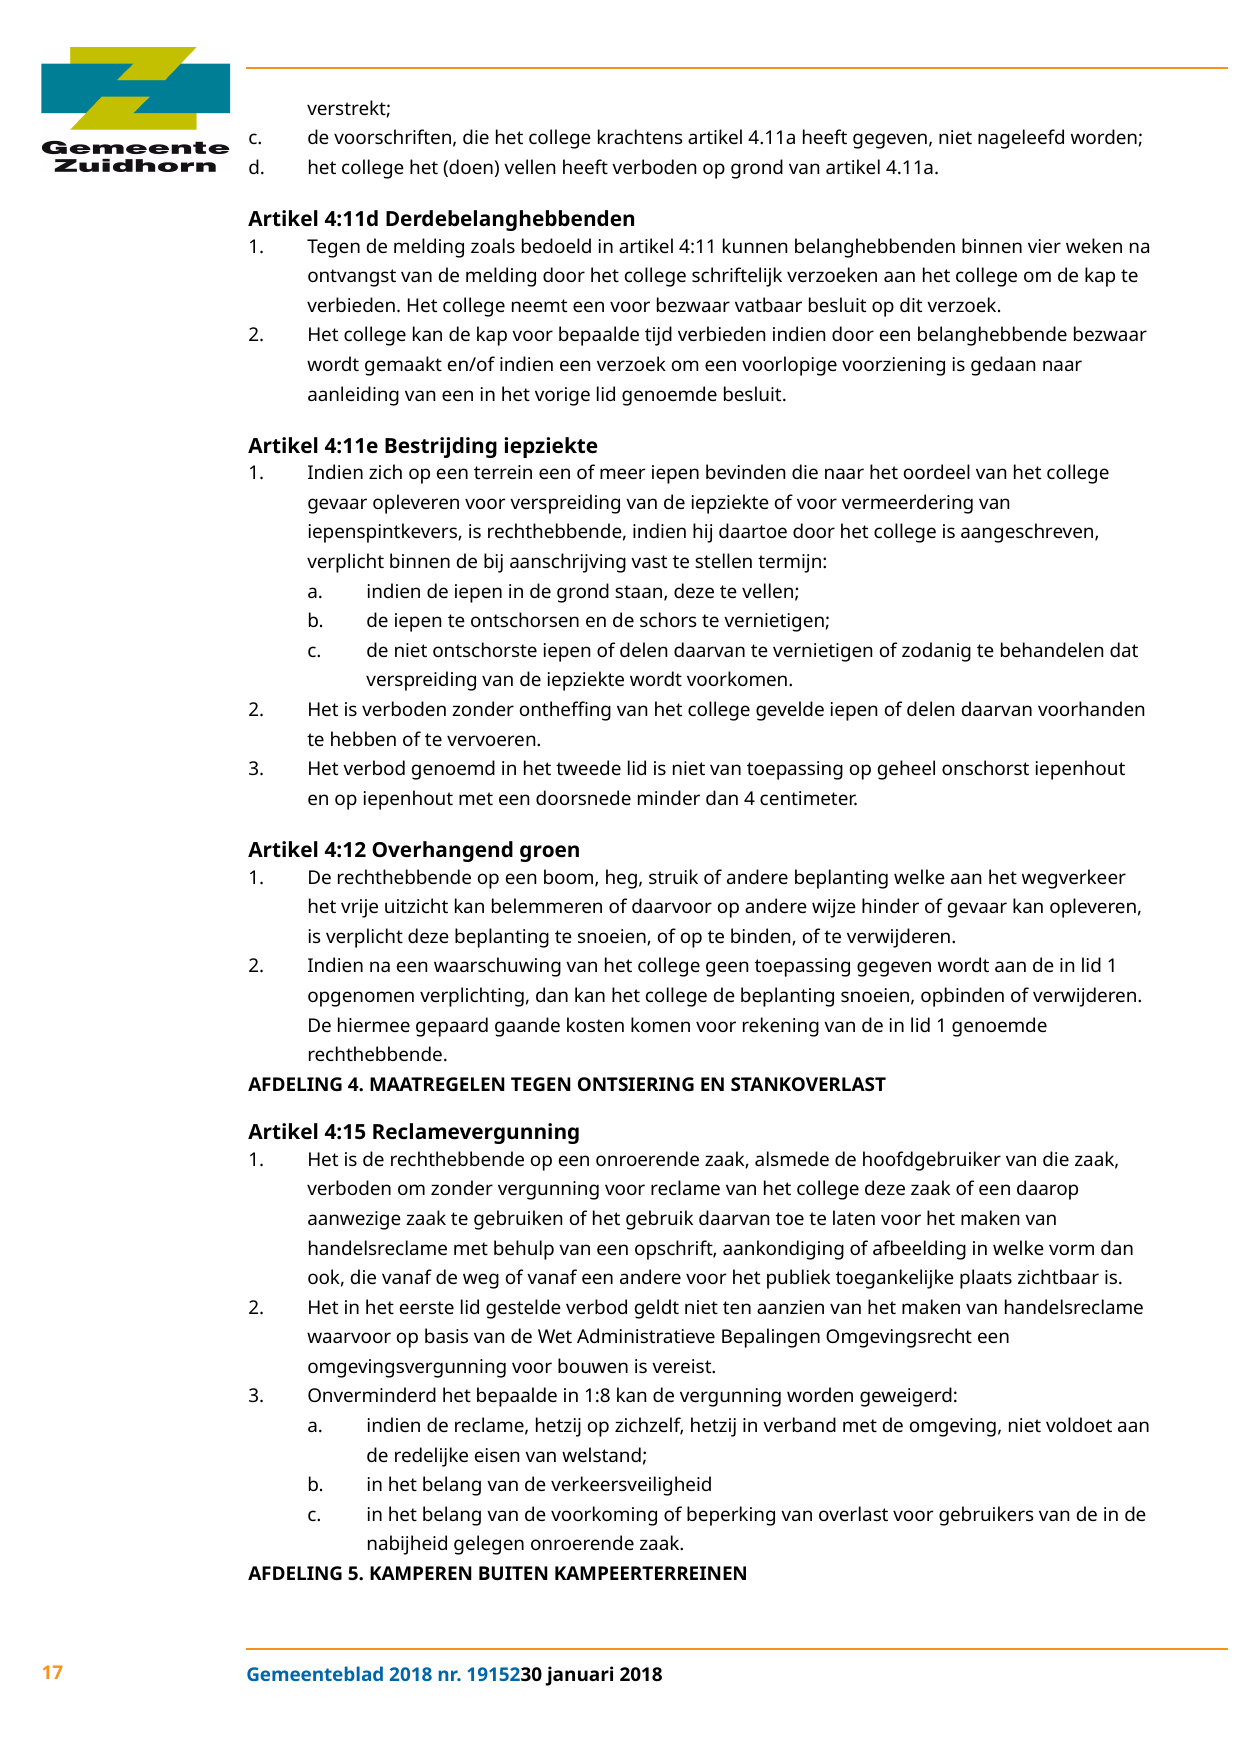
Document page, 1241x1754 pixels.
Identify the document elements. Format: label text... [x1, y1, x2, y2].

list in het belang van de verkeersveiligheid [307, 1471, 1152, 1497]
list de voorschriften, die het college krachtens artikel 4.11a heeft gegeven, niet nageleefd worden; [248, 124, 1152, 150]
list in het belang van de voorkoming of beperking van overlast voor gebruikers van de in de nabijheid gelegen onroerende zaak. [307, 1501, 1152, 1556]
list verstrekt; [248, 95, 1152, 121]
text Artikel 4:11d Derdebelanghebbenden [248, 204, 1152, 233]
list De rechthebbende op een boom, heg, struik of andere beplanting welke aan het wegverkeer het vrije uitzicht kan belemmeren of daarvoor op andere wijze hinder of gevaar kan opleveren, is verplicht deze beplanting te snoeien, of op te binden, of te verwijderen. [248, 864, 1152, 949]
list Indien zich op een terrein een of meer iepen bevinden die naar het oordeel van het college gevaar opleveren voor verspreiding van de iepziekte of voor vermeerdering van iepenspintkevers, is rechthebbende, indien hij daartoe door het college is aangeschreven, verplicht binnen de bij aanschrijving vast te stellen termijn: [248, 459, 1152, 574]
list Indien na een waarschuwing van het college geen toepassing gegeven wordt aan de in lid 1 opgenomen verplichting, dan kan het college de beplanting snoeien, opbinden of verwijderen. De hiermee gepaard gaande kosten komen voor rekening van de in lid 1 genoemde rechthebbende. [248, 953, 1152, 1067]
list Onverminderd het bepaalde in 1:8 kan de vergunning worden geweigerd: [248, 1383, 1152, 1408]
text Artikel 4:15 Reclamevergunning [248, 1117, 1152, 1146]
list Het is de rechthebbende op een onroerende zaak, alsmede de hoofdgebruiker van die zaak, verboden om zonder vergunning voor reclame van het college deze zaak of een daarop aanwezige zaak te gebruiken of het gebruik daarvan toe te laten voor het maken van handelsreclame met behulp van een opschrift, aankondiging of afbeelding in welke vorm dan ook, die vanaf de weg of vanaf een andere voor het publiek toegankelijke plaats zichtbaar is. [248, 1146, 1152, 1290]
text AFDELING 4. MAATREGELEN TEGEN ONTSIERING EN STANKOVERLAST [248, 1071, 1152, 1097]
picture [41, 47, 231, 172]
list Het in het eerste lid gestelde verbod geldt niet ten aanzien van het maken van handelsreclame waarvoor op basis van de Wet Administratieve Bepalingen Omgevingsrecht een omgevingsvergunning voor bouwen is vereist. [248, 1294, 1152, 1379]
list Het verbod genoemd in het tweede lid is niet van toepassing op geheel onschorst iepenhout en op iepenhout met een doorsnede minder dan 4 centimeter. [248, 755, 1152, 811]
list indien de iepen in de grond staan, deze te vellen; [307, 578, 1152, 604]
list Het is verboden zonder ontheffing van het college gevelde iepen of delen daarvan voorhanden te hebben of te vervoeren. [248, 696, 1152, 752]
text Artikel 4:12 Overhangend groen [248, 835, 1152, 864]
text AFDELING 5. KAMPEREN BUITEN KAMPEERTERREINEN [248, 1560, 1152, 1586]
list Het college kan de kap voor bepaalde tijd verbieden indien door een belanghebbende bezwaar wordt gemaakt en/of indien een verzoek om een voorlopige voorziening is gedaan naar aanleiding van een in het vorige lid genoemde besluit. [248, 322, 1152, 406]
list Tegen de melding zoals bedoeld in artikel 4:11 kunnen belanghebbenden binnen vier weken na ontvangst van de melding door het college schriftelijk verzoeken aan het college om de kap te verbieden. Het college neemt een voor bezwaar vatbaar besluit op dit verzoek. [248, 233, 1152, 318]
list de niet ontschorste iepen of delen daarvan te vernietigen of zodanig te behandelen dat verspreiding van de iepziekte wordt voorkomen. [307, 637, 1152, 692]
list de iepen te ontschorsen en de schors te vernietigen; [307, 607, 1152, 633]
list indien de reclame, hetzij op zichzelf, hetzij in verband met de omgeving, niet voldoet aan de redelijke eisen van welstand; [307, 1412, 1152, 1467]
text Artikel 4:11e Bestrijding iepziekte [248, 431, 1152, 459]
list het college het (doen) vellen heeft verboden op grond van artikel 4.11a. [248, 154, 1152, 180]
